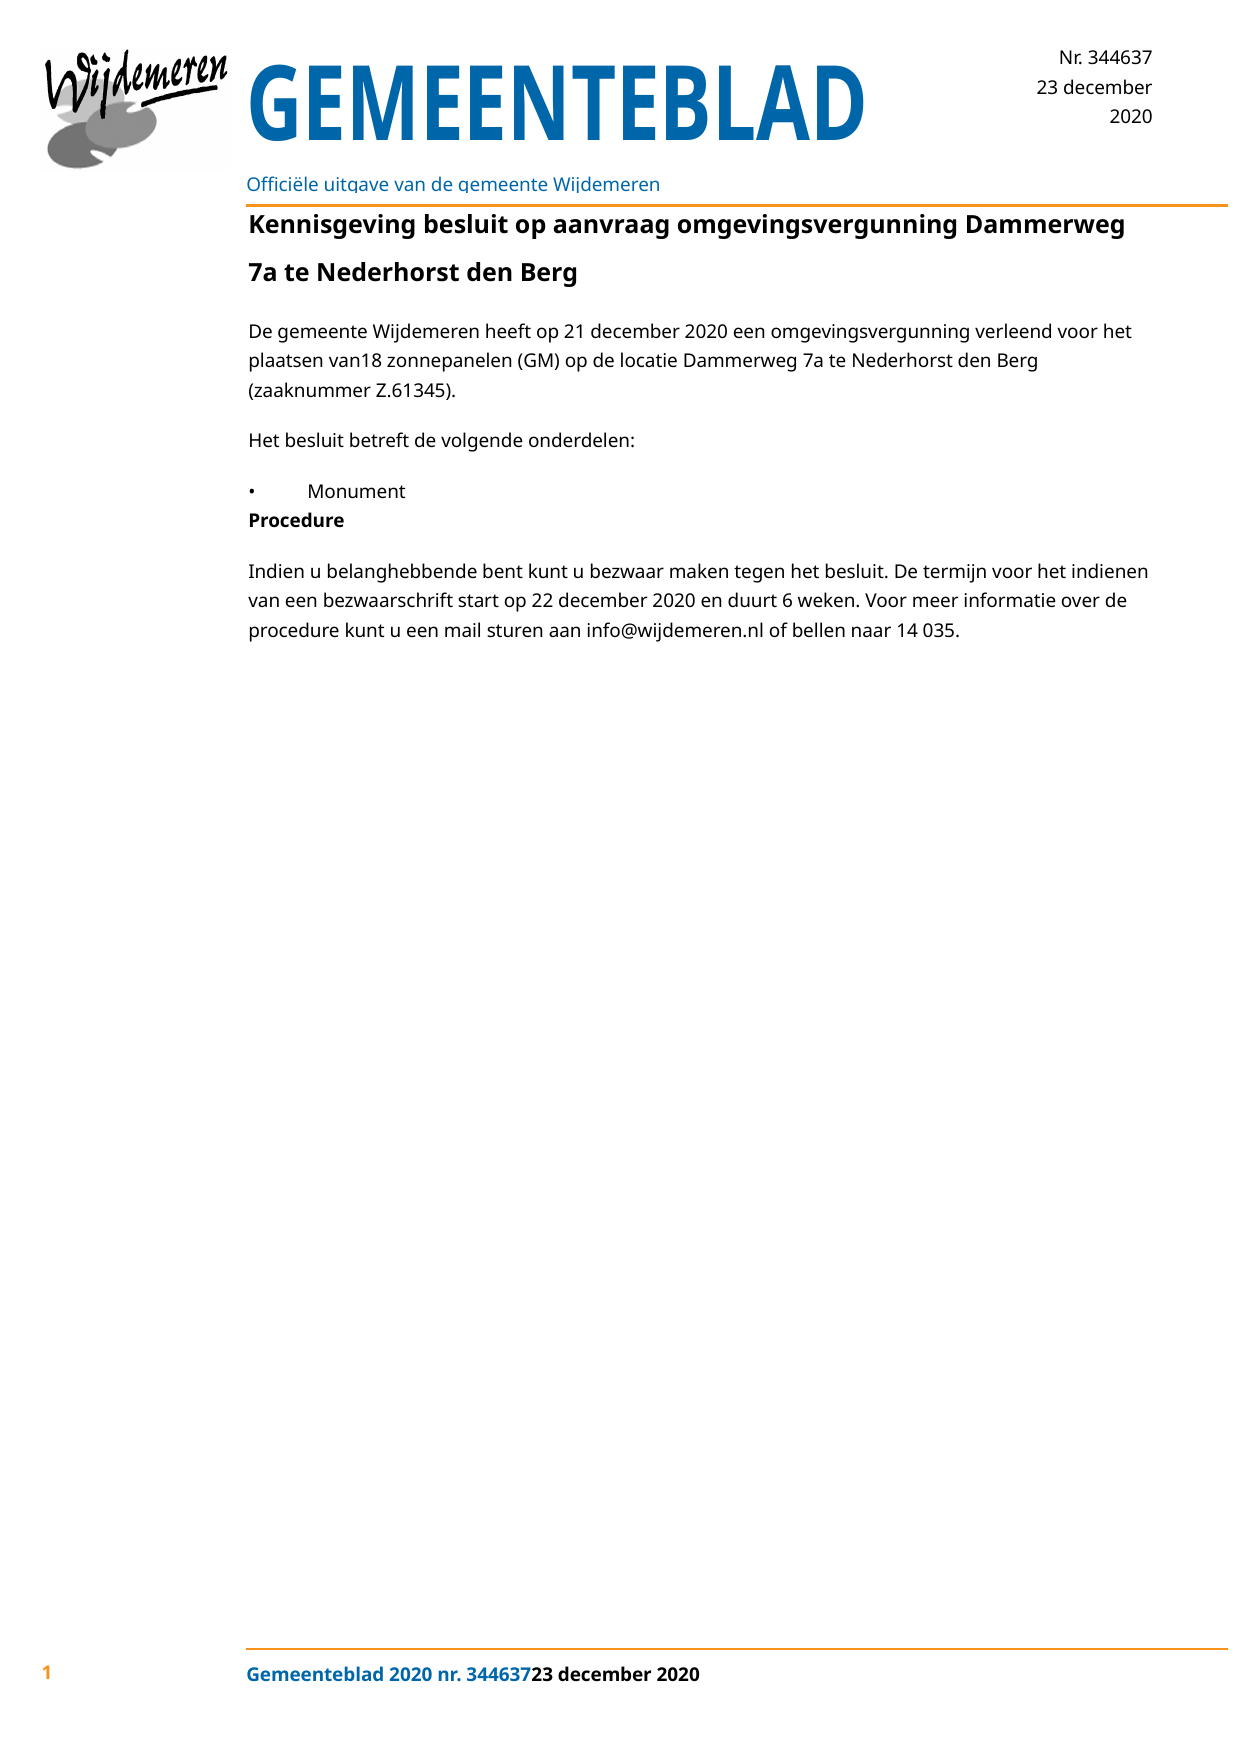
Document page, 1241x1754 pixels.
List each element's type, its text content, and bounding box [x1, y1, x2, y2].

text De gemeente Wijdemeren heeft op 21 december 2020 een omgevingsvergunning verleend voor het plaatsen van18 zonnepanelen (GM) op de locatie Dammerweg 7a te Nederhorst den Berg (zaaknummer Z.61345). [248, 318, 1152, 403]
list Monument [248, 478, 1152, 504]
picture [41, 47, 231, 172]
text Het besluit betreft de volgende onderdelen: [248, 427, 1152, 453]
text Indien u belanghebbende bent kunt u bezwaar maken tegen het besluit. De termijn voor het indienen van een bezwaarschrift start op 22 december 2020 en duurt 6 weken. Voor meer informatie over de procedure kunt u een mail sturen aan info@wijdemeren.nl of bellen naar 14 035. [248, 558, 1152, 643]
text Kennisgeving besluit op aanvraag omgevingsvergunning Dammerweg 7a te Nederhorst den Berg [248, 207, 1152, 288]
text Procedure [248, 507, 1152, 533]
